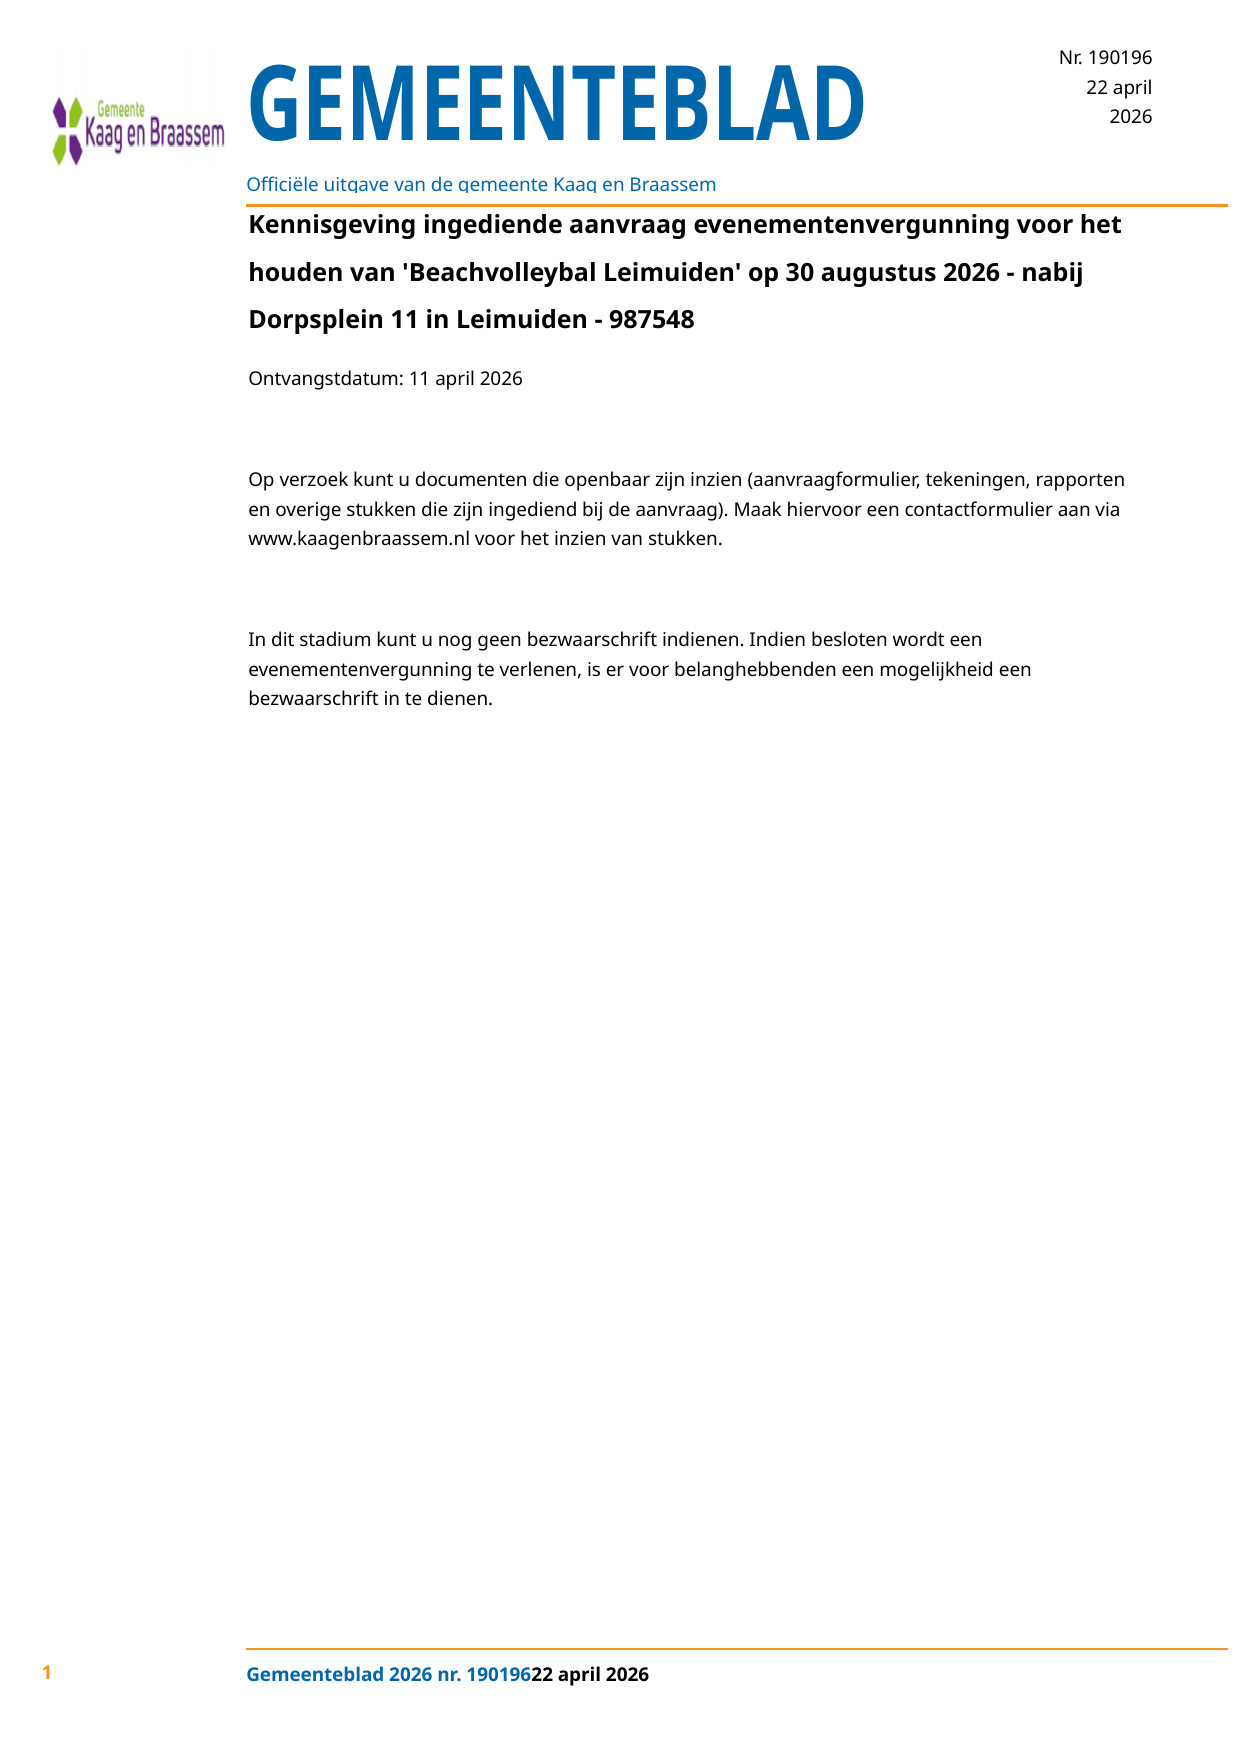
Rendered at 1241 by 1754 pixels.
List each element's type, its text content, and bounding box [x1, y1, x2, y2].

text In dit stadium kunt u nog geen bezwaarschrift indienen. Indien besloten wordt een evenementenvergunning te verlenen, is er voor belanghebbenden een mogelijkheid een bezwaarschrift in te dienen. [248, 626, 1152, 711]
text Op verzoek kunt u documenten die openbaar zijn inzien (aanvraagformulier, tekeningen, rapporten en overige stukken die zijn ingediend bij de aanvraag). Maak hiervoor een contactformulier aan via www.kaagenbraassem.nl voor het inzien van stukken. [248, 466, 1152, 551]
text Kennisgeving ingediende aanvraag evenementenvergunning voor het houden van 'Beachvolleybal Leimuiden' op 30 augustus 2026 - nabij Dorpsplein 11 in Leimuiden - 987548 [248, 207, 1152, 336]
picture [41, 47, 231, 172]
text Ontvangstdatum: 11 april 2026 [248, 366, 1152, 391]
